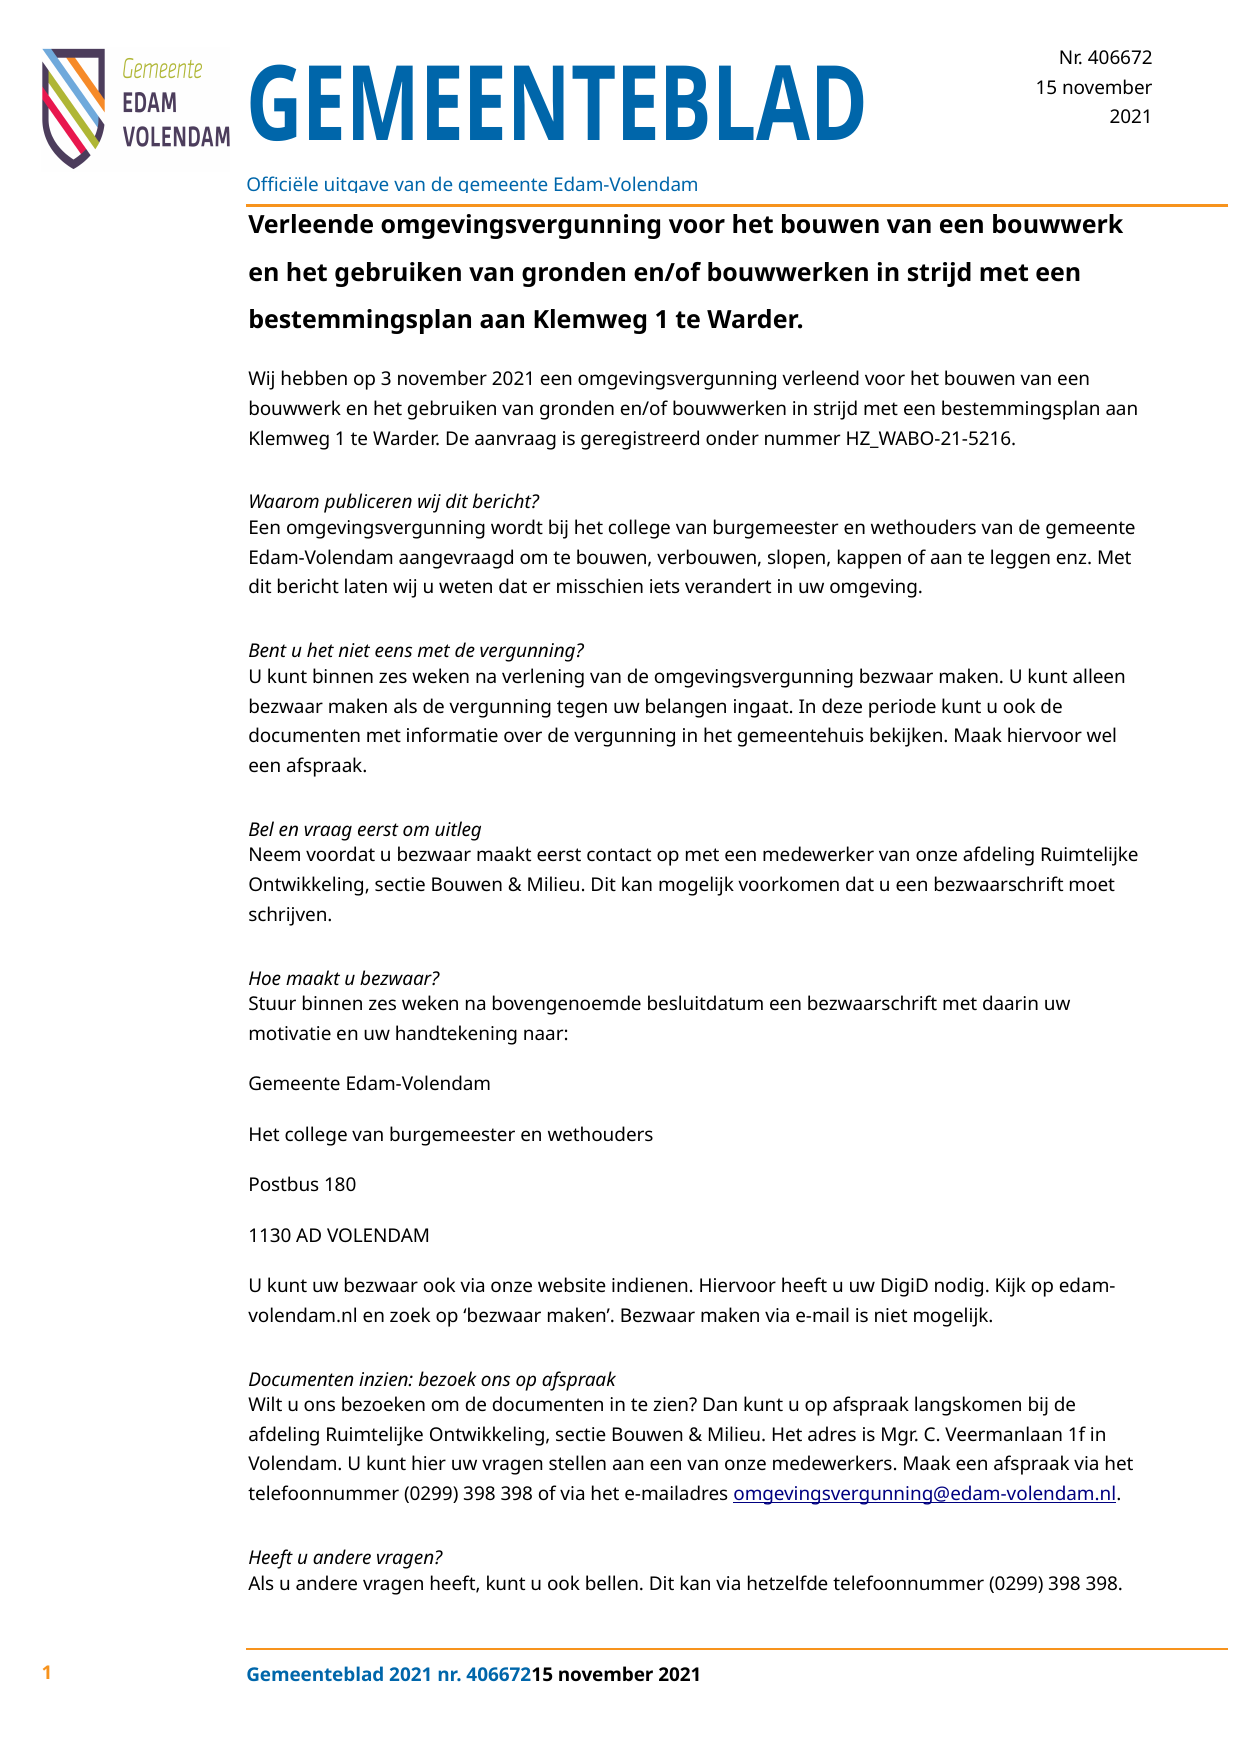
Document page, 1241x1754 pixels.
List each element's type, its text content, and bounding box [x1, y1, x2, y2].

text Documenten inzien: bezoek ons op afspraak [248, 1366, 1152, 1391]
text Een omgevingsvergunning wordt bij het college van burgemeester en wethouders van de gemeente Edam-Volendam aangevraagd om te bouwen, verbouwen, slopen, kappen of aan te leggen enz. Met dit bericht laten wij u weten dat er misschien iets verandert in uw omgeving. [248, 514, 1152, 599]
text 1130 AD VOLENDAM [248, 1222, 1152, 1247]
text U kunt binnen zes weken na verlening van de omgevingsvergunning bezwaar maken. U kunt alleen bezwaar maken als de vergunning tegen uw belangen ingaat. In deze periode kunt u ook de documenten met informatie over de vergunning in het gemeentehuis bekijken. Maak hiervoor wel een afspraak. [248, 663, 1152, 778]
text Hoe maakt u bezwaar? [248, 965, 1152, 991]
text Heeft u andere vragen? [248, 1544, 1152, 1570]
text Postbus 180 [248, 1171, 1152, 1197]
text Verleende omgevingsvergunning voor het bouwen van een bouwwerk en het gebruiken van gronden en/of bouwwerken in strijd met een bestemmingsplan aan Klemweg 1 te Warder. [248, 207, 1152, 336]
text Bel en vraag eerst om uitleg [248, 816, 1152, 842]
text Wilt u ons bezoeken om de documenten in te zien? Dan kunt u op afspraak langskomen bij de afdeling Ruimtelijke Ontwikkeling, sectie Bouwen & Milieu. Het adres is Mgr. C. Veermanlaan 1f in Volendam. U kunt hier uw vragen stellen aan een van onze medewerkers. Maak een afspraak via het telefoonnummer (0299) 398 398 of via het e-mailadres omgevingsvergunning@edam-volendam.nl. [248, 1391, 1152, 1506]
text Stuur binnen zes weken na bovengenoemde besluitdatum een bezwaarschrift met daarin uw motivatie en uw handtekening naar: [248, 991, 1152, 1046]
text Bent u het niet eens met de vergunning? [248, 637, 1152, 663]
text Het college van burgemeester en wethouders [248, 1121, 1152, 1147]
text Gemeente Edam-Volendam [248, 1071, 1152, 1096]
text Als u andere vragen heeft, kunt u ook bellen. Dit kan via hetzelfde telefoonnummer (0299) 398 398. [248, 1570, 1152, 1596]
text Neem voordat u bezwaar maakt eerst contact op met een medewerker van onze afdeling Ruimtelijke Ontwikkeling, sectie Bouwen & Milieu. Dit kan mogelijk voorkomen dat u een bezwaarschrift moet schrijven. [248, 842, 1152, 927]
picture [41, 47, 231, 172]
text Wij hebben op 3 november 2021 een omgevingsvergunning verleend voor het bouwen van een bouwwerk en het gebruiken van gronden en/of bouwwerken in strijd met een bestemmingsplan aan Klemweg 1 te Warder. De aanvraag is geregistreerd onder nummer HZ_WABO-21-5216. [248, 366, 1152, 450]
text Waarom publiceren wij dit bericht? [248, 489, 1152, 514]
text U kunt uw bezwaar ook via onze website indienen. Hiervoor heeft u uw DigiD nodig. Kijk op edam-volendam.nl en zoek op ‘bezwaar maken’. Bezwaar maken via e-mail is niet mogelijk. [248, 1272, 1152, 1327]
